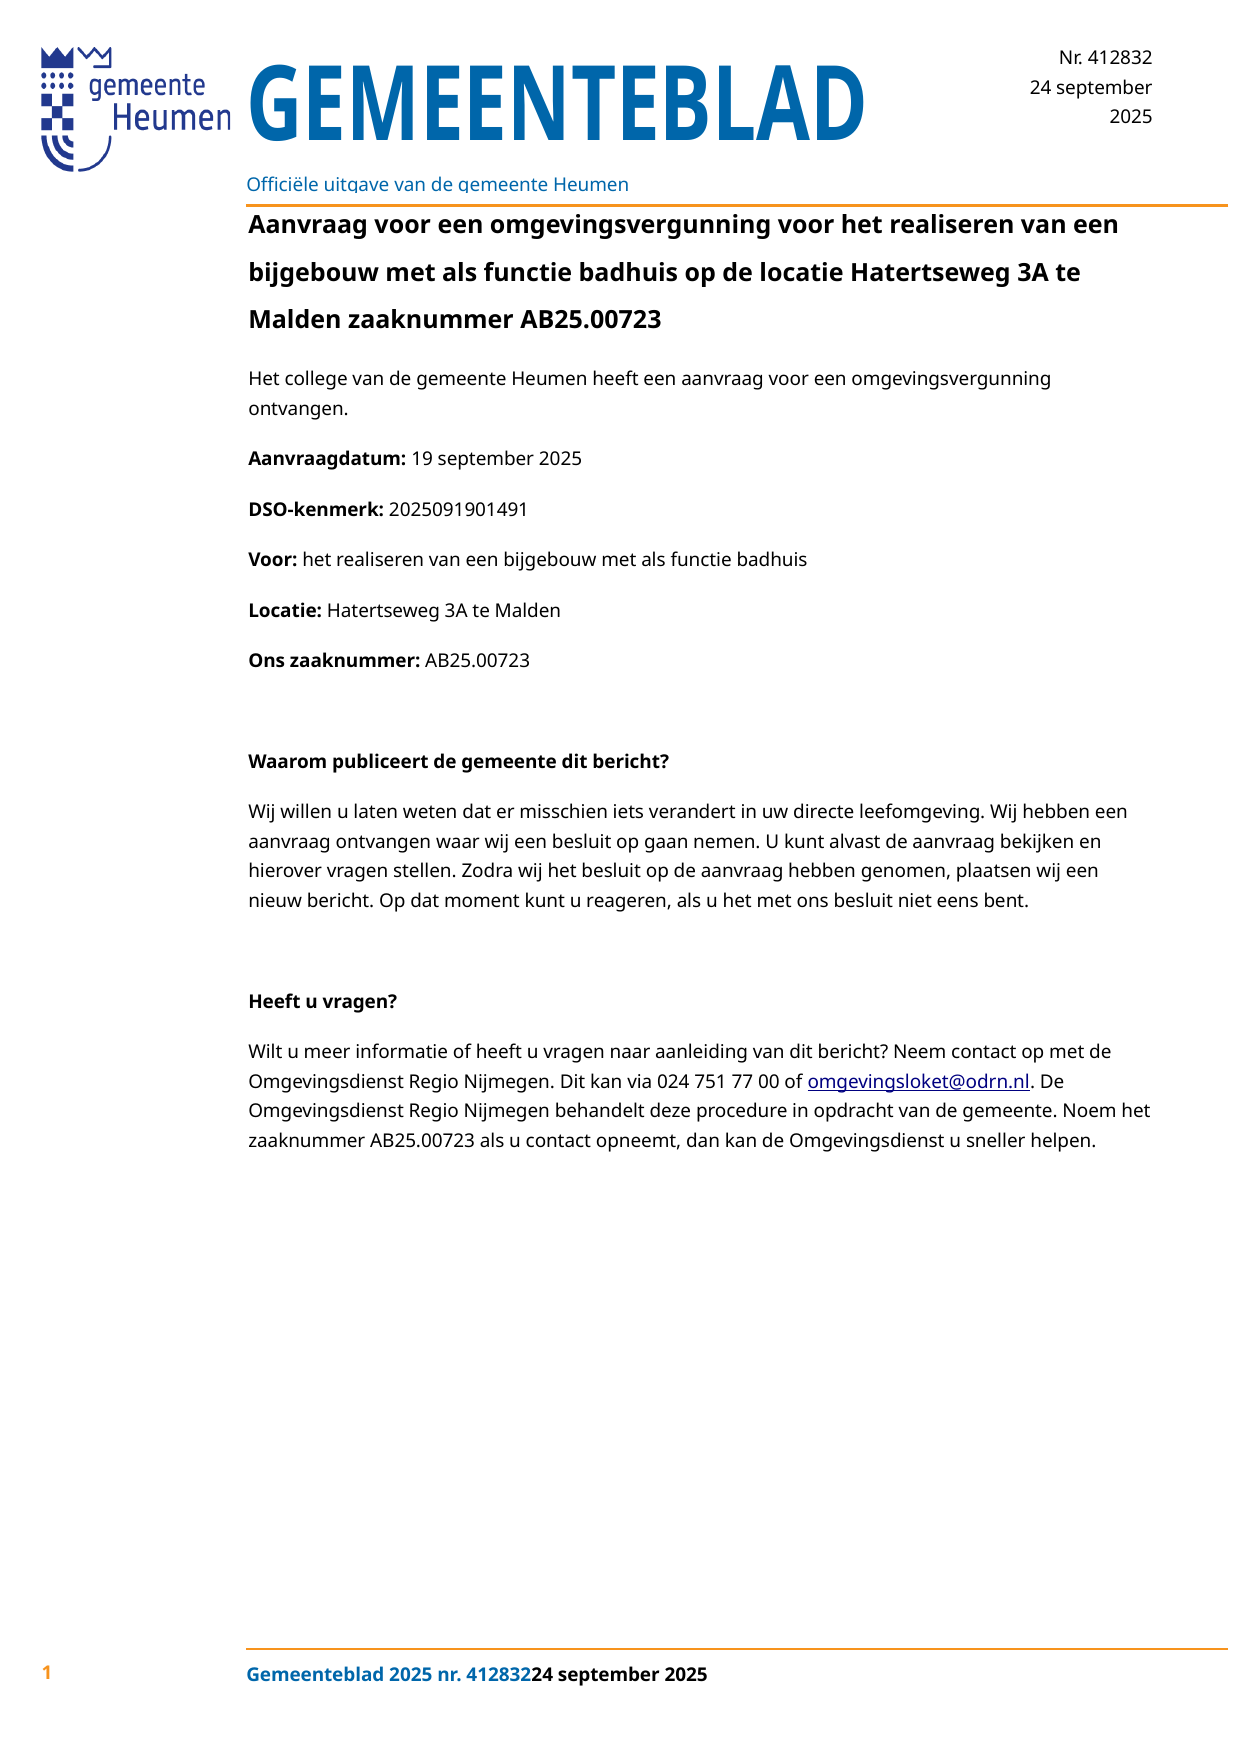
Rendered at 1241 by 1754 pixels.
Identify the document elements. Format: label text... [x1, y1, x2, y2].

picture [41, 47, 231, 172]
text Aanvraagdatum: 19 september 2025 [248, 446, 1152, 471]
text Voor: het realiseren van een bijgebouw met als functie badhuis [248, 546, 1152, 572]
text Het college van de gemeente Heumen heeft een aanvraag voor een omgevingsvergunning ontvangen. [248, 366, 1152, 421]
text Waarom publiceert de gemeente dit bericht? [248, 748, 1152, 774]
text Ons zaaknummer: AB25.00723 [248, 647, 1152, 673]
text Wij willen u laten weten dat er misschien iets verandert in uw directe leefomgeving. Wij hebben een aanvraag ontvangen waar wij een besluit op gaan nemen. U kunt alvast de aanvraag bekijken en hierover vragen stellen. Zodra wij het besluit op de aanvraag hebben genomen, plaatsen wij een nieuw bericht. Op dat moment kunt u reageren, als u het met ons besluit niet eens bent. [248, 798, 1152, 913]
text Locatie: Hatertseweg 3A te Malden [248, 597, 1152, 622]
text Aanvraag voor een omgevingsvergunning voor het realiseren van een bijgebouw met als functie badhuis op de locatie Hatertseweg 3A te Malden zaaknummer AB25.00723 [248, 207, 1152, 336]
text DSO-kenmerk: 2025091901491 [248, 496, 1152, 522]
text Heeft u vragen? [248, 988, 1152, 1014]
text Wilt u meer informatie of heeft u vragen naar aanleiding van dit bericht? Neem contact op met de Omgevingsdienst Regio Nijmegen. Dit kan via 024 751 77 00 of omgevingsloket@odrn.nl. De Omgevingsdienst Regio Nijmegen behandelt deze procedure in opdracht van de gemeente. Noem het zaaknummer AB25.00723 als u contact opneemt, dan kan de Omgevingsdienst u sneller helpen. [248, 1038, 1152, 1153]
